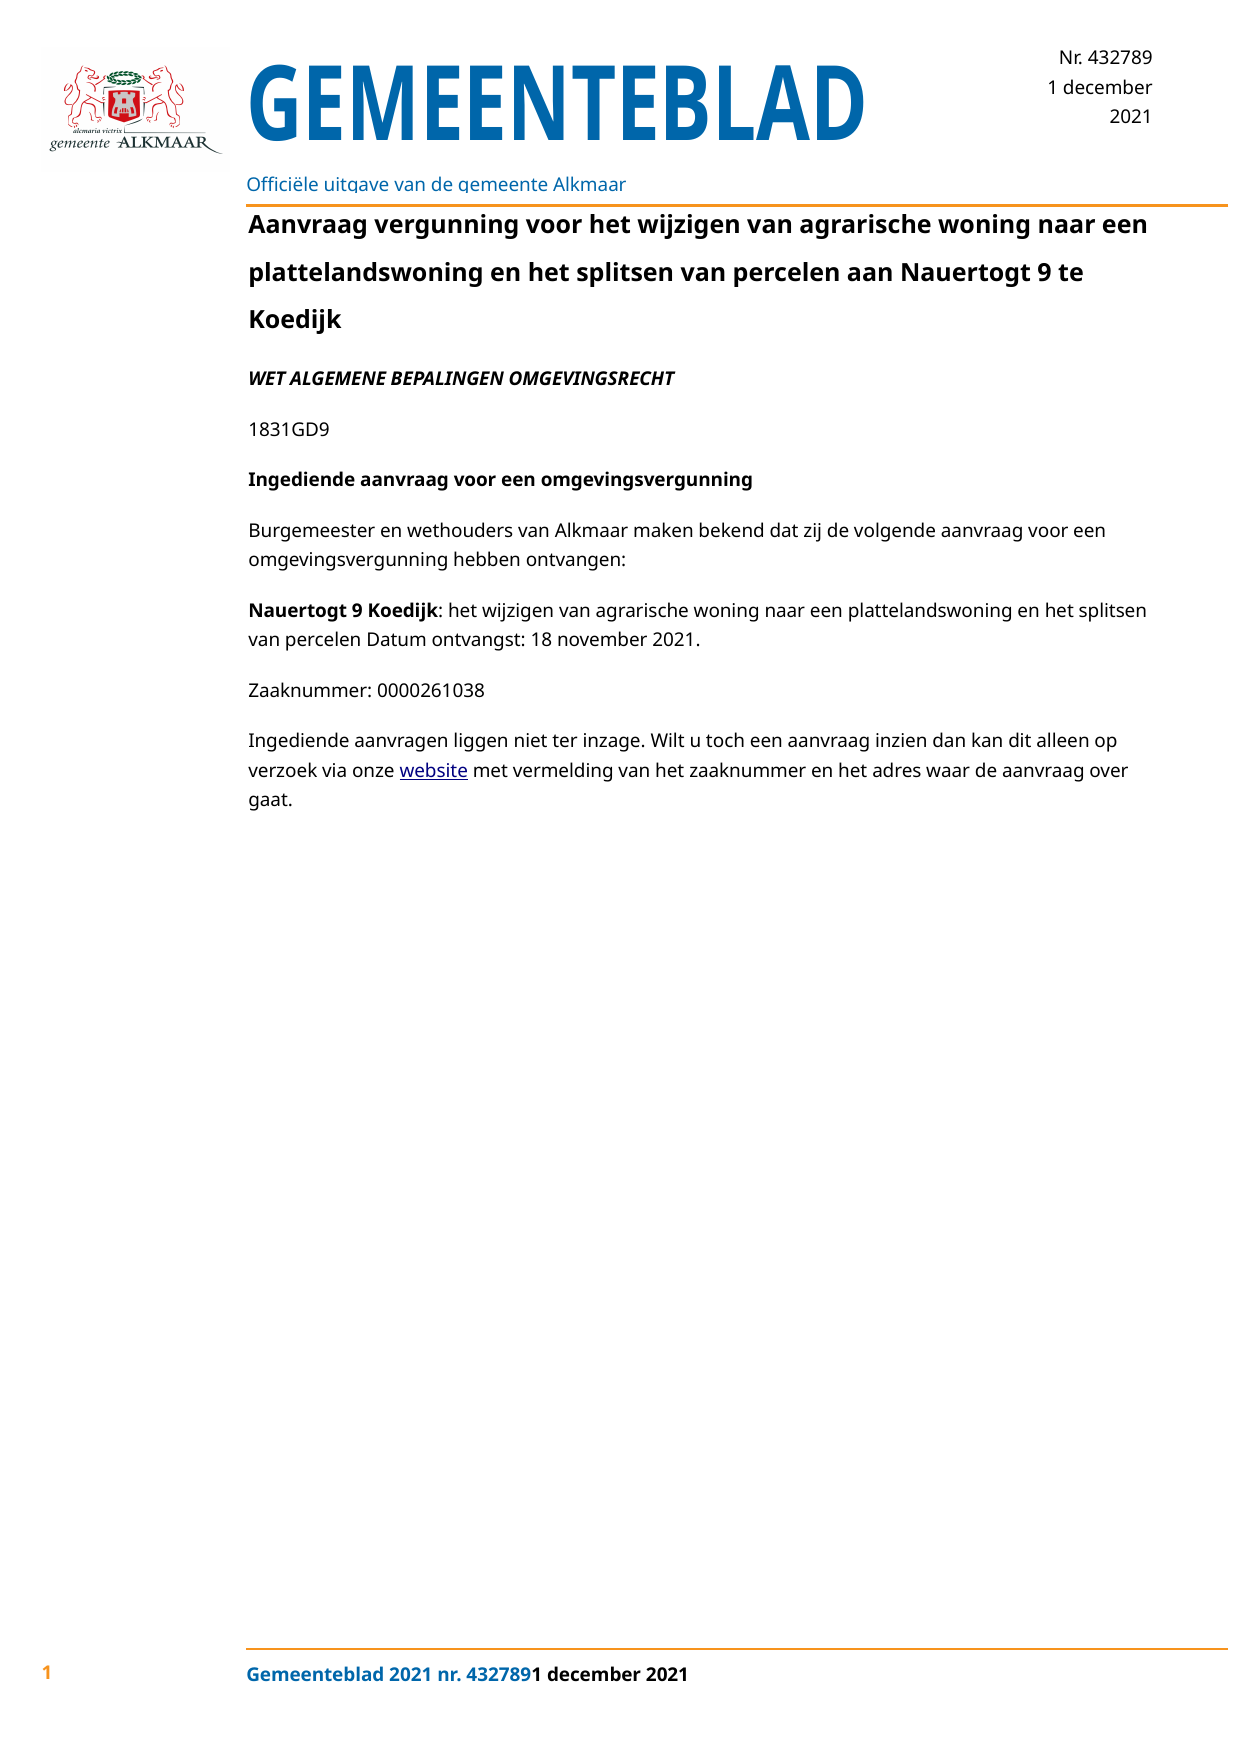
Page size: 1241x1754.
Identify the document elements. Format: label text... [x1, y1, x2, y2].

text 1831GD9 [248, 416, 1152, 442]
text Zaaknummer: 0000261038 [248, 677, 1152, 702]
text WET ALGEMENE BEPALINGEN OMGEVINGSRECHT [248, 366, 1152, 391]
picture [41, 47, 231, 172]
text Nauertogt 9 Koedijk: het wijzigen van agrarische woning naar een plattelandswoning en het splitsen van percelen Datum ontvangst: 18 november 2021. [248, 597, 1152, 652]
text Ingediende aanvragen liggen niet ter inzage. Wilt u toch een aanvraag inzien dan kan dit alleen op verzoek via onze website met vermelding van het zaaknummer en het adres waar de aanvraag over gaat. [248, 727, 1152, 812]
text Ingediende aanvraag voor een omgevingsvergunning [248, 466, 1152, 492]
text Aanvraag vergunning voor het wijzigen van agrarische woning naar een plattelandswoning en het splitsen van percelen aan Nauertogt 9 te Koedijk [248, 207, 1152, 336]
text Burgemeester en wethouders van Alkmaar maken bekend dat zij de volgende aanvraag voor een omgevingsvergunning hebben ontvangen: [248, 517, 1152, 572]
